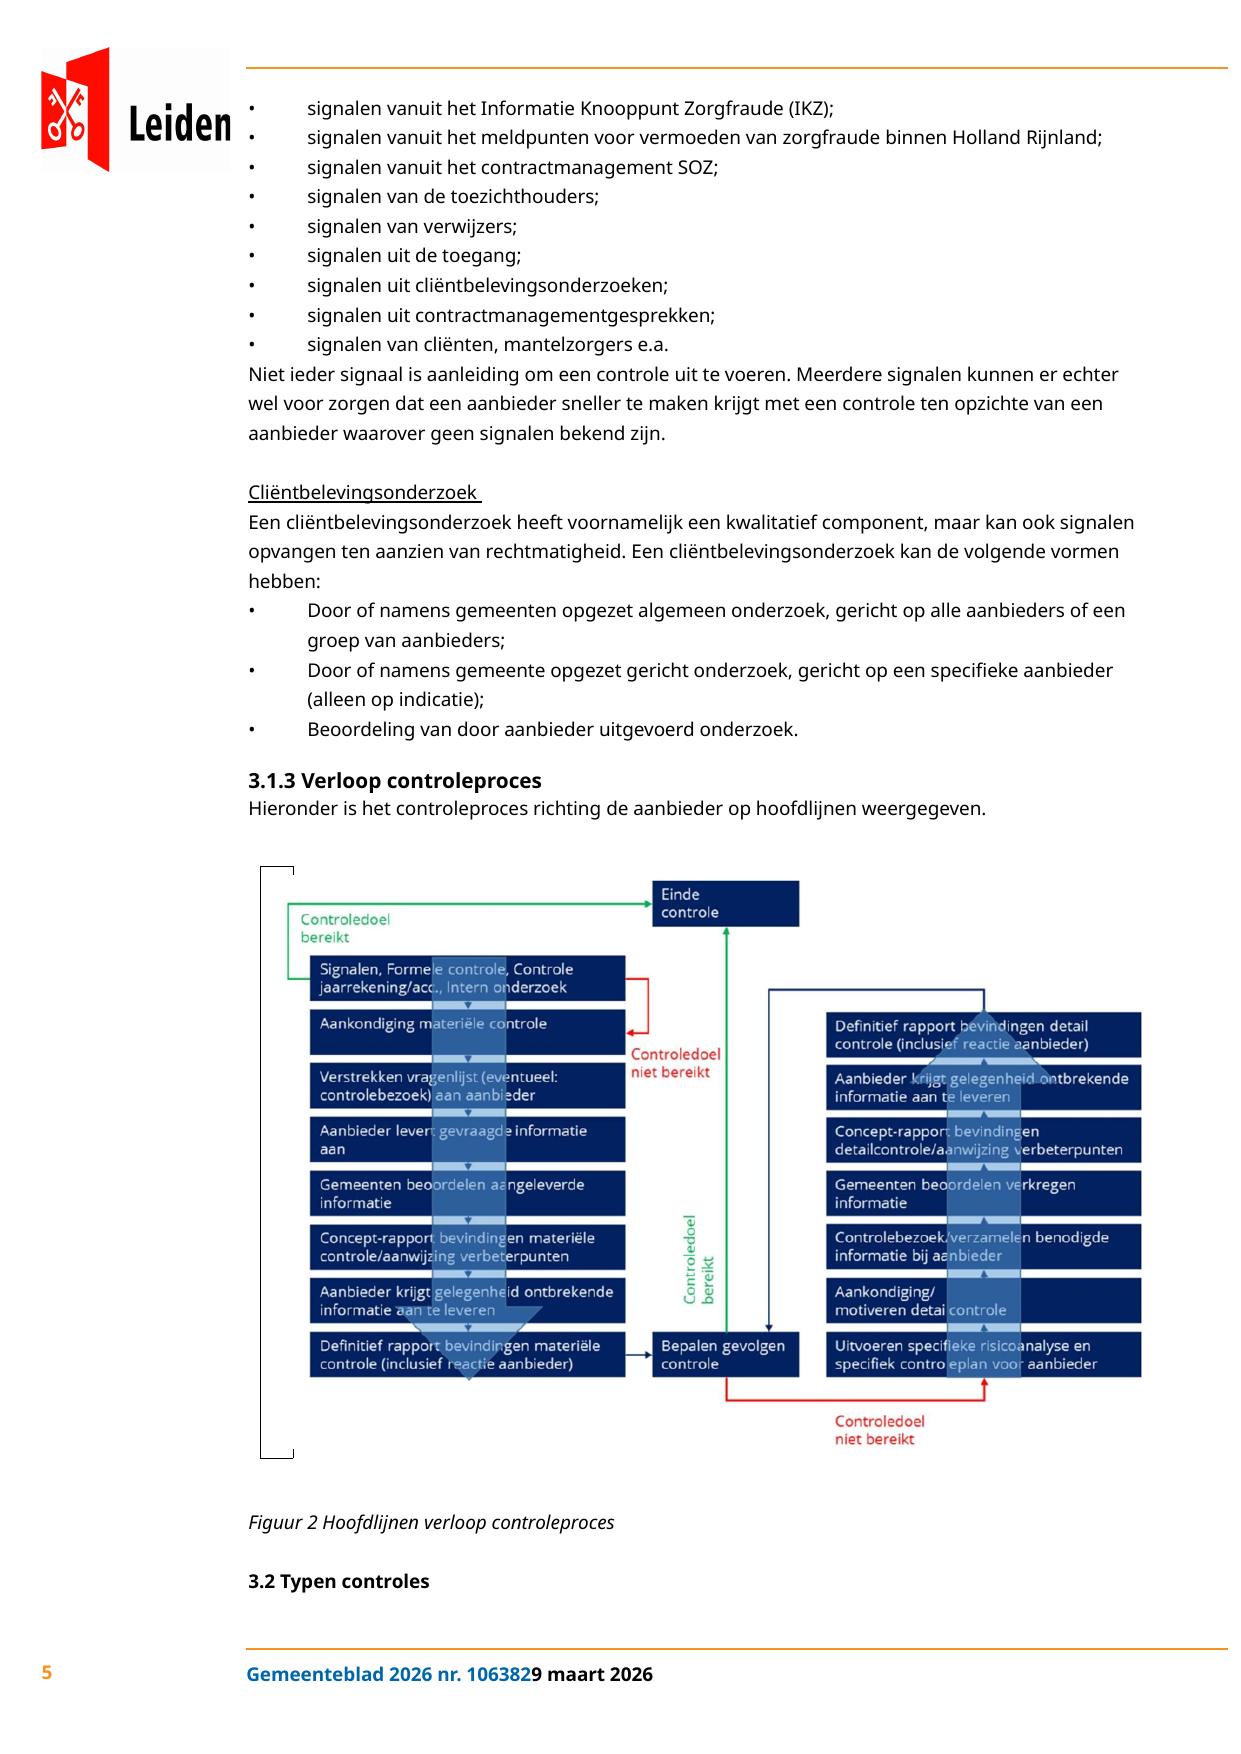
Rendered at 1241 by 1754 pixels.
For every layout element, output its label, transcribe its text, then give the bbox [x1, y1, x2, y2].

list signalen van de toezichthouders; [248, 183, 1152, 209]
text Niet ieder signaal is aanleiding om een controle uit te voeren. Meerdere signalen kunnen er echter wel voor zorgen dat een aanbieder sneller te maken krijgt met een controle ten opzichte van een aanbieder waarover geen signalen bekend zijn. [248, 361, 1152, 446]
list Door of namens gemeente opgezet gericht onderzoek, gericht op een specifieke aanbieder (alleen op indicatie); [248, 657, 1152, 712]
list signalen vanuit het Informatie Knooppunt Zorgfraude (IKZ); [248, 95, 1152, 121]
picture [41, 47, 231, 172]
list signalen uit de toegang; [248, 243, 1152, 268]
list Beoordeling van door aanbieder uitgevoerd onderzoek. [248, 716, 1152, 742]
text Hieronder is het controleproces richting de aanbieder op hoofdlijnen weergegeven. [248, 795, 1152, 821]
text 3.2 Typen controles [248, 1568, 1152, 1594]
list signalen van cliënten, mantelzorgers e.a. [248, 331, 1152, 357]
text Figuur 2 Hoofdlijnen verloop controleproces [248, 1509, 1152, 1534]
list signalen van verwijzers; [248, 213, 1152, 239]
text Een cliëntbelevingsonderzoek heeft voornamelijk een kwalitatief component, maar kan ook signalen opvangen ten aanzien van rechtmatigheid. Een cliëntbelevingsonderzoek kan de volgende vormen hebben: [248, 509, 1152, 594]
list signalen uit cliëntbelevingsonderzoeken; [248, 272, 1152, 298]
list signalen vanuit het contractmanagement SOZ; [248, 154, 1152, 180]
text Cliëntbelevingsonderzoek [248, 479, 1152, 505]
picture [268, 875, 1155, 1449]
text 3.1.3 Verloop controleproces [248, 766, 1152, 795]
list signalen uit contractmanagementgesprekken; [248, 302, 1152, 328]
list Door of namens gemeenten opgezet algemeen onderzoek, gericht op alle aanbieders of een groep van aanbieders; [248, 598, 1152, 653]
list signalen vanuit het meldpunten voor vermoeden van zorgfraude binnen Holland Rijnland; [248, 124, 1152, 150]
